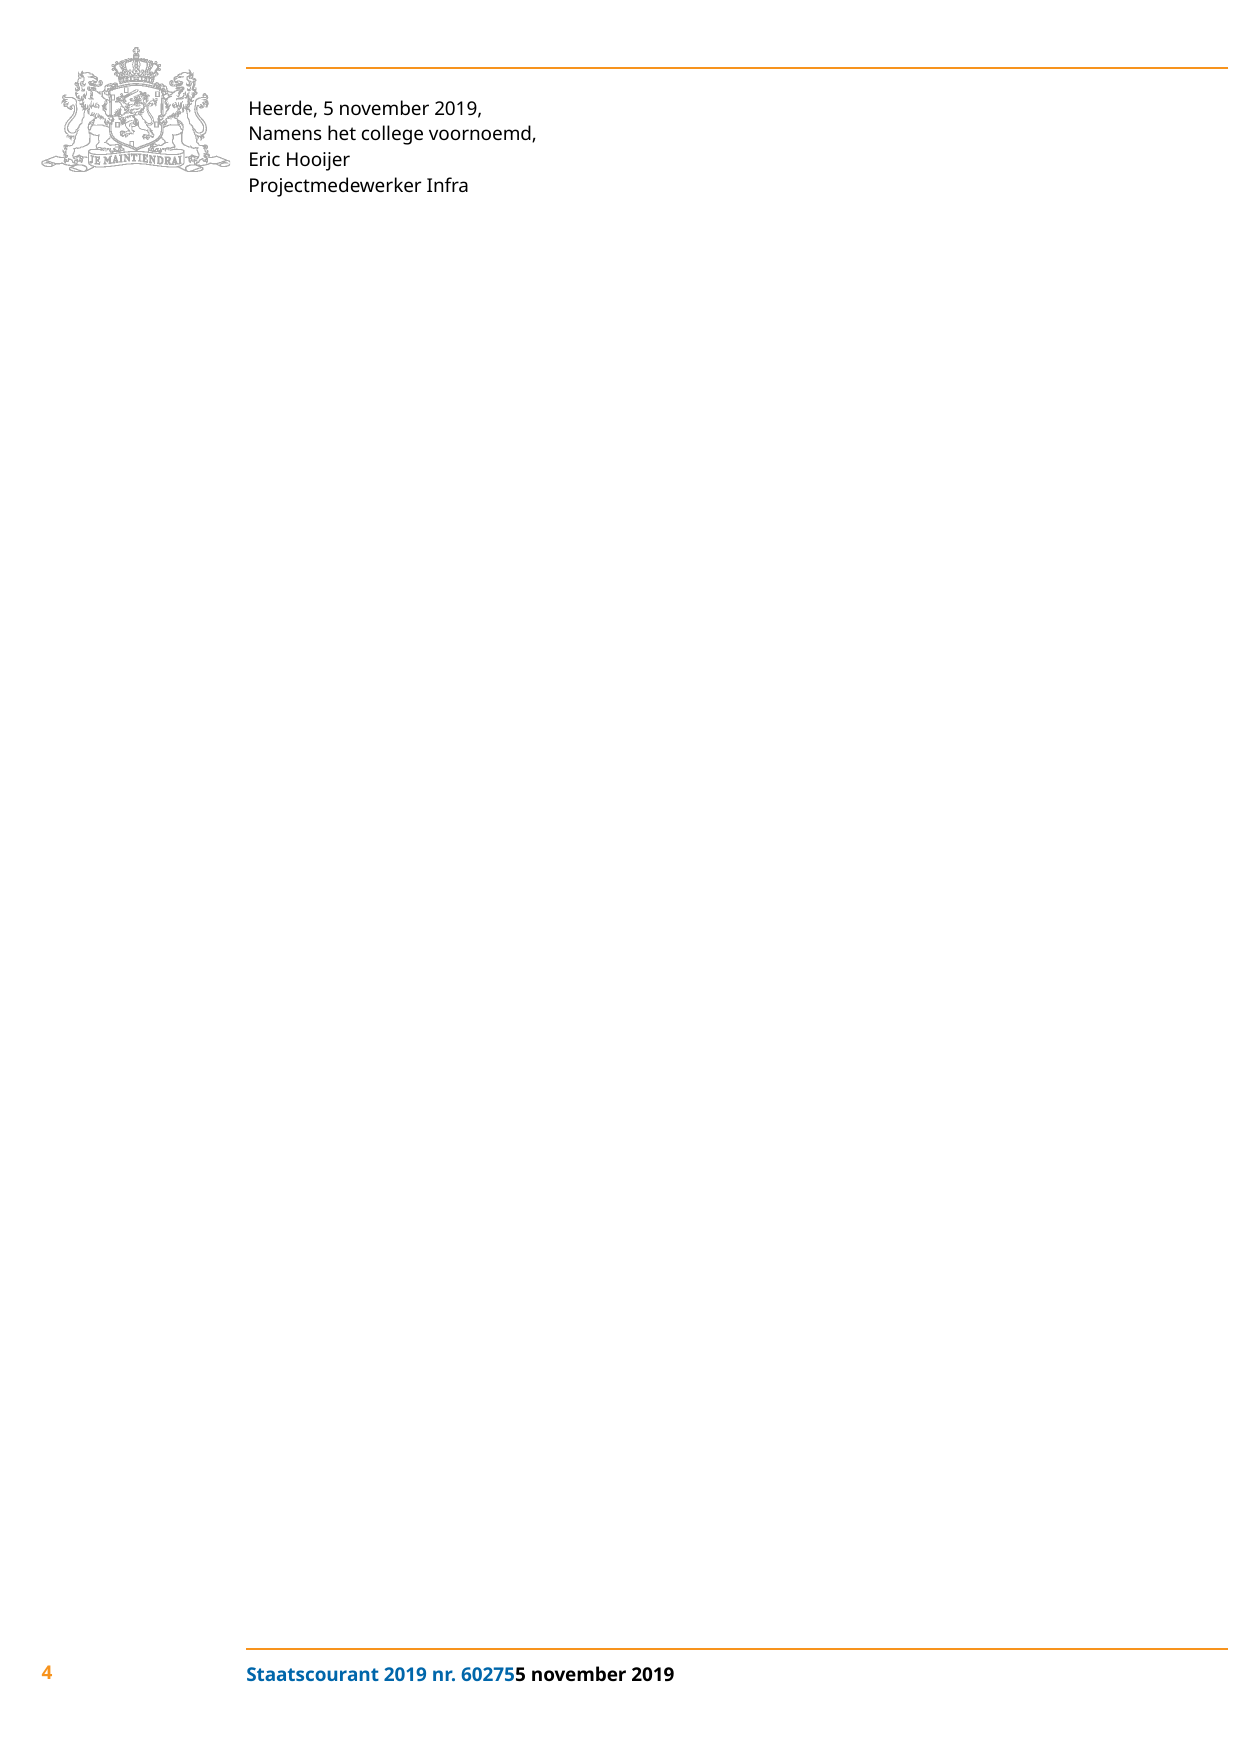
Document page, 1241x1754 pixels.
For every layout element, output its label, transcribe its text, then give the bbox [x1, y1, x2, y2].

text Namens het college voornoemd, [248, 121, 1152, 146]
text Eric Hooijer [248, 146, 1152, 172]
text Projectmedewerker Infra [248, 172, 1152, 198]
picture [41, 47, 231, 172]
text Heerde, 5 november 2019, [248, 95, 1152, 121]
